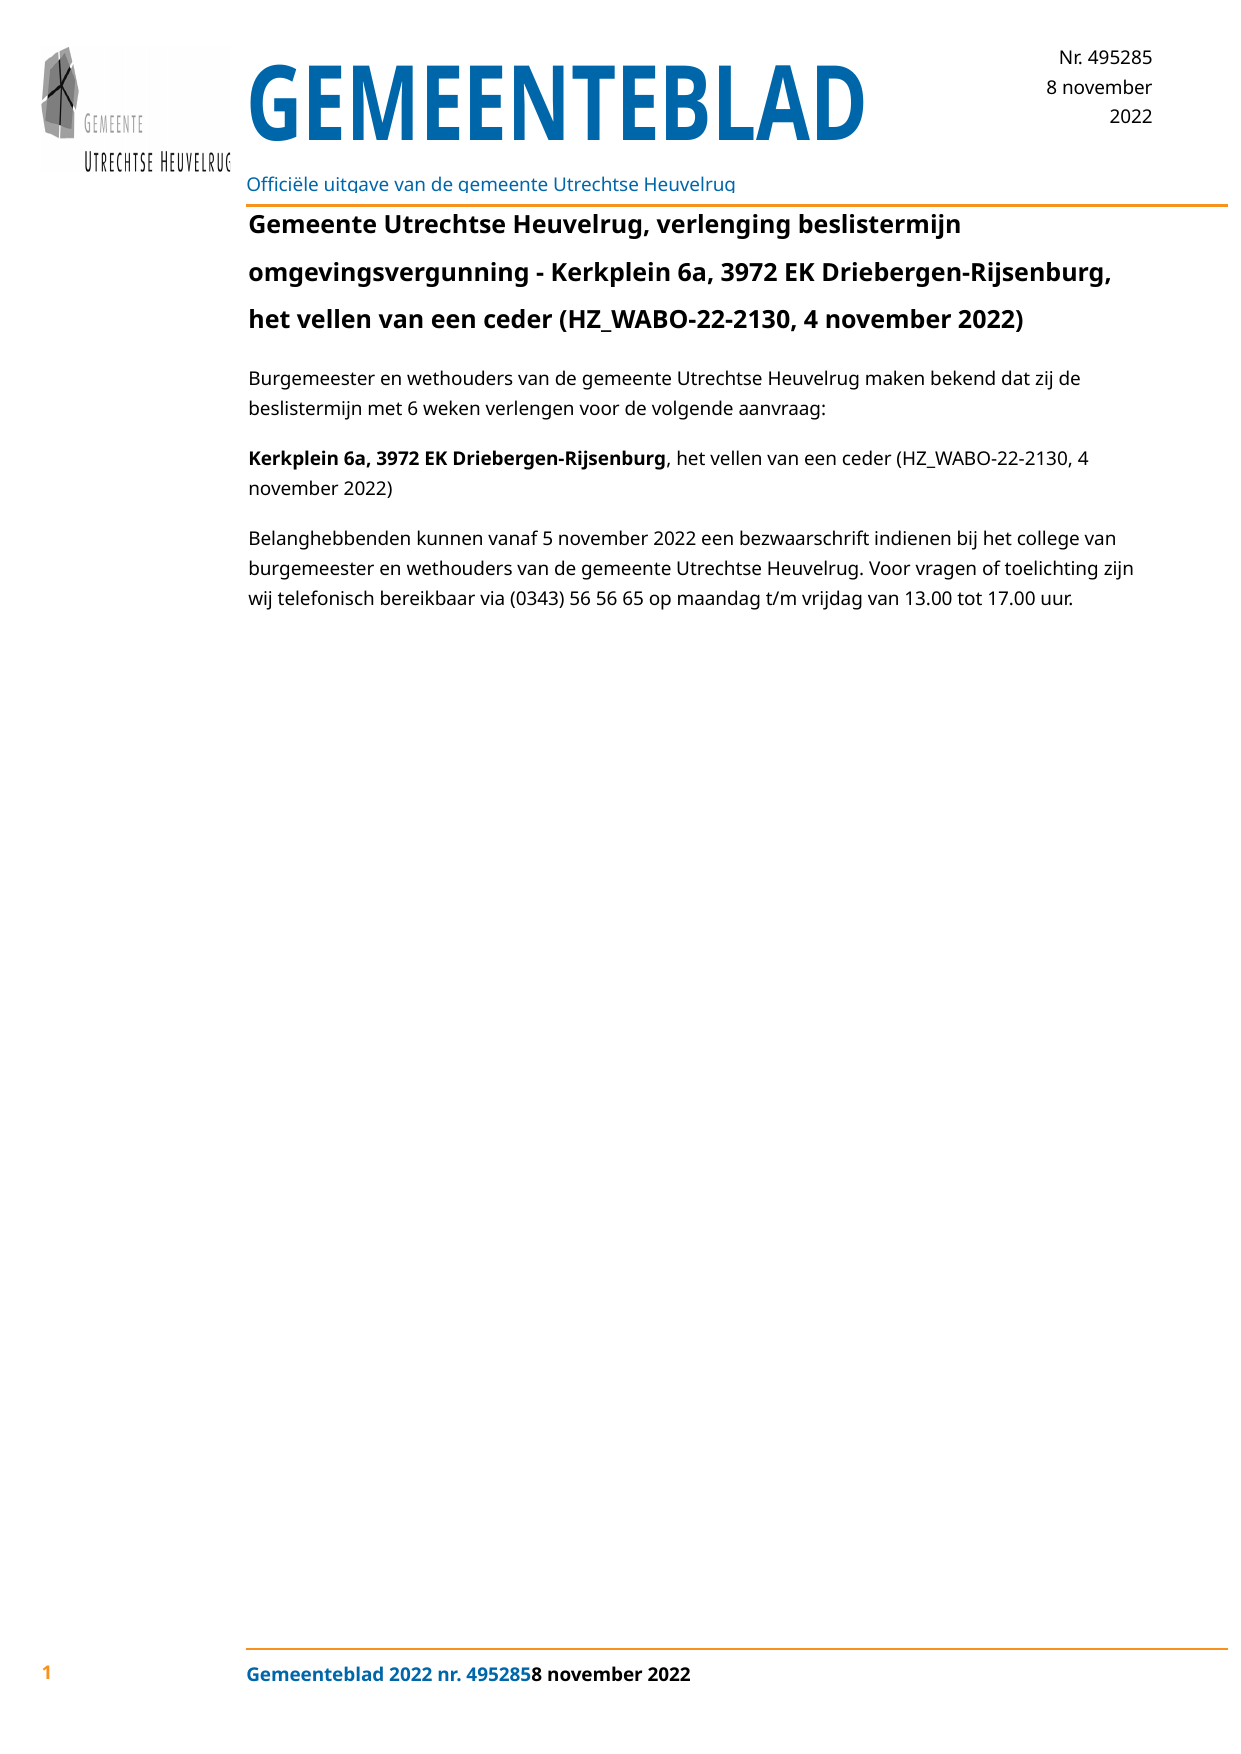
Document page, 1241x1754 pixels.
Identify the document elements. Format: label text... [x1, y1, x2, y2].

text Belanghebbenden kunnen vanaf 5 november 2022 een bezwaarschrift indienen bij het college van burgemeester en wethouders van de gemeente Utrechtse Heuvelrug. Voor vragen of toelichting zijn wij telefonisch bereikbaar via (0343) 56 56 65 op maandag t/m vrijdag van 13.00 tot 17.00 uur. [248, 526, 1152, 610]
text Burgemeester en wethouders van de gemeente Utrechtse Heuvelrug maken bekend dat zij de beslistermijn met 6 weken verlengen voor de volgende aanvraag: [248, 366, 1152, 421]
text Gemeente Utrechtse Heuvelrug, verlenging beslistermijn omgevingsvergunning - Kerkplein 6a, 3972 EK Driebergen-Rijsenburg, het vellen van een ceder (HZ_WABO-22-2130, 4 november 2022) [248, 207, 1152, 336]
picture [41, 47, 231, 172]
text Kerkplein 6a, 3972 EK Driebergen-Rijsenburg, het vellen van een ceder (HZ_WABO-22-2130, 4 november 2022) [248, 446, 1152, 501]
